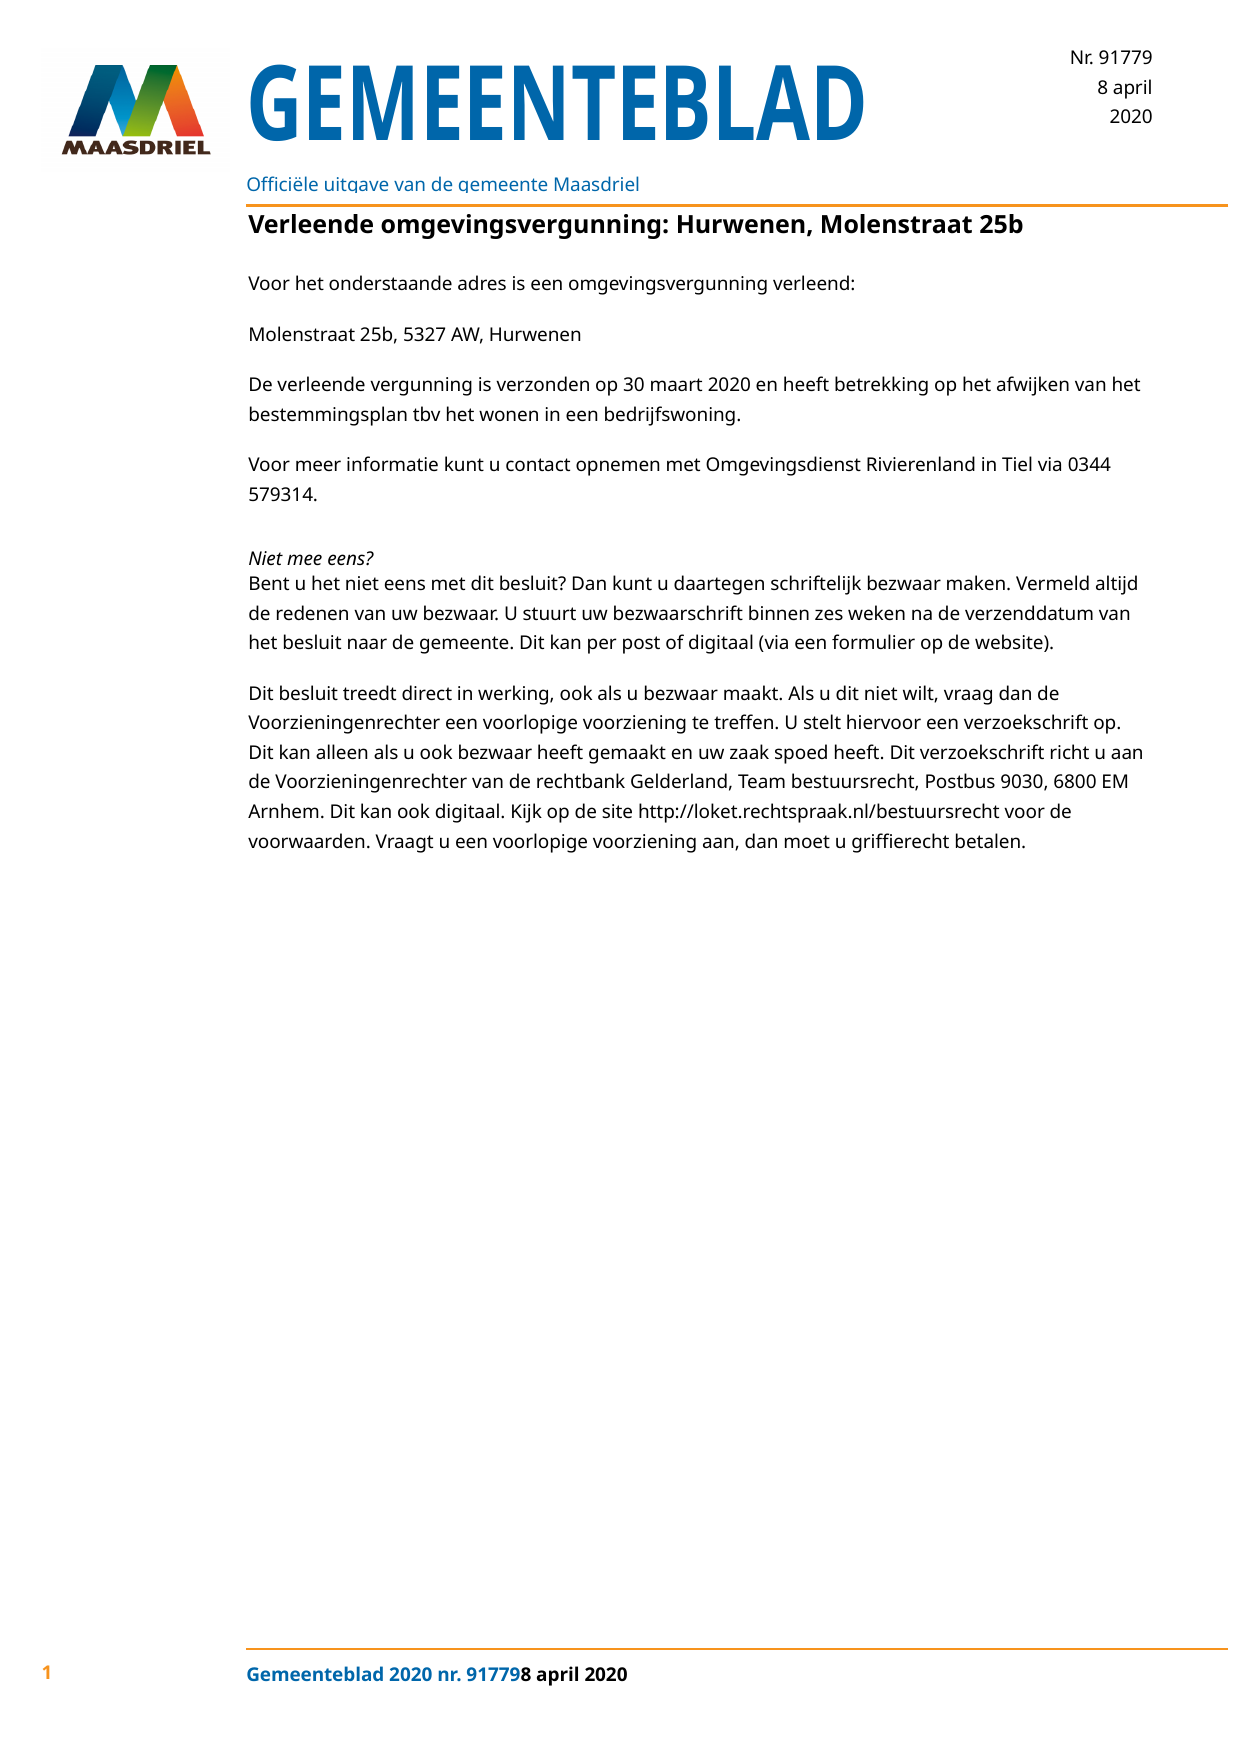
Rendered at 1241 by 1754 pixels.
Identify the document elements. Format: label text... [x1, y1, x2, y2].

text Bent u het niet eens met dit besluit? Dan kunt u daartegen schriftelijk bezwaar maken. Vermeld altijd de redenen van uw bezwaar. U stuurt uw bezwaarschrift binnen zes weken na de verzenddatum van het besluit naar de gemeente. Dit kan per post of digitaal (via een formulier op de website). [248, 570, 1152, 655]
text Voor meer informatie kunt u contact opnemen met Omgevingsdienst Rivierenland in Tiel via 0344 579314. [248, 451, 1152, 506]
text Dit besluit treedt direct in werking, ook als u bezwaar maakt. Als u dit niet wilt, vraag dan de Voorzieningenrechter een voorlopige voorziening te treffen. U stelt hiervoor een verzoekschrift op. Dit kan alleen als u ook bezwaar heeft gemaakt en uw zaak spoed heeft. Dit verzoekschrift richt u aan de Voorzieningenrechter van de rechtbank Gelderland, Team bestuursrecht, Postbus 9030, 6800 EM Arnhem. Dit kan ook digitaal. Kijk op de site http://loket.rechtspraak.nl/bestuursrecht voor de voorwaarden. Vraagt u een voorlopige voorziening aan, dan moet u griffierecht betalen. [248, 680, 1152, 854]
text Voor het onderstaande adres is een omgevingsvergunning verleend: [248, 270, 1152, 296]
text Verleende omgevingsvergunning: Hurwenen, Molenstraat 25b [248, 207, 1152, 241]
text Molenstraat 25b, 5327 AW, Hurwenen [248, 321, 1152, 346]
picture [41, 47, 231, 172]
text De verleende vergunning is verzonden op 30 maart 2020 en heeft betrekking op het afwijken van het bestemmingsplan tbv het wonen in een bedrijfswoning. [248, 371, 1152, 426]
text Niet mee eens? [248, 545, 1152, 570]
